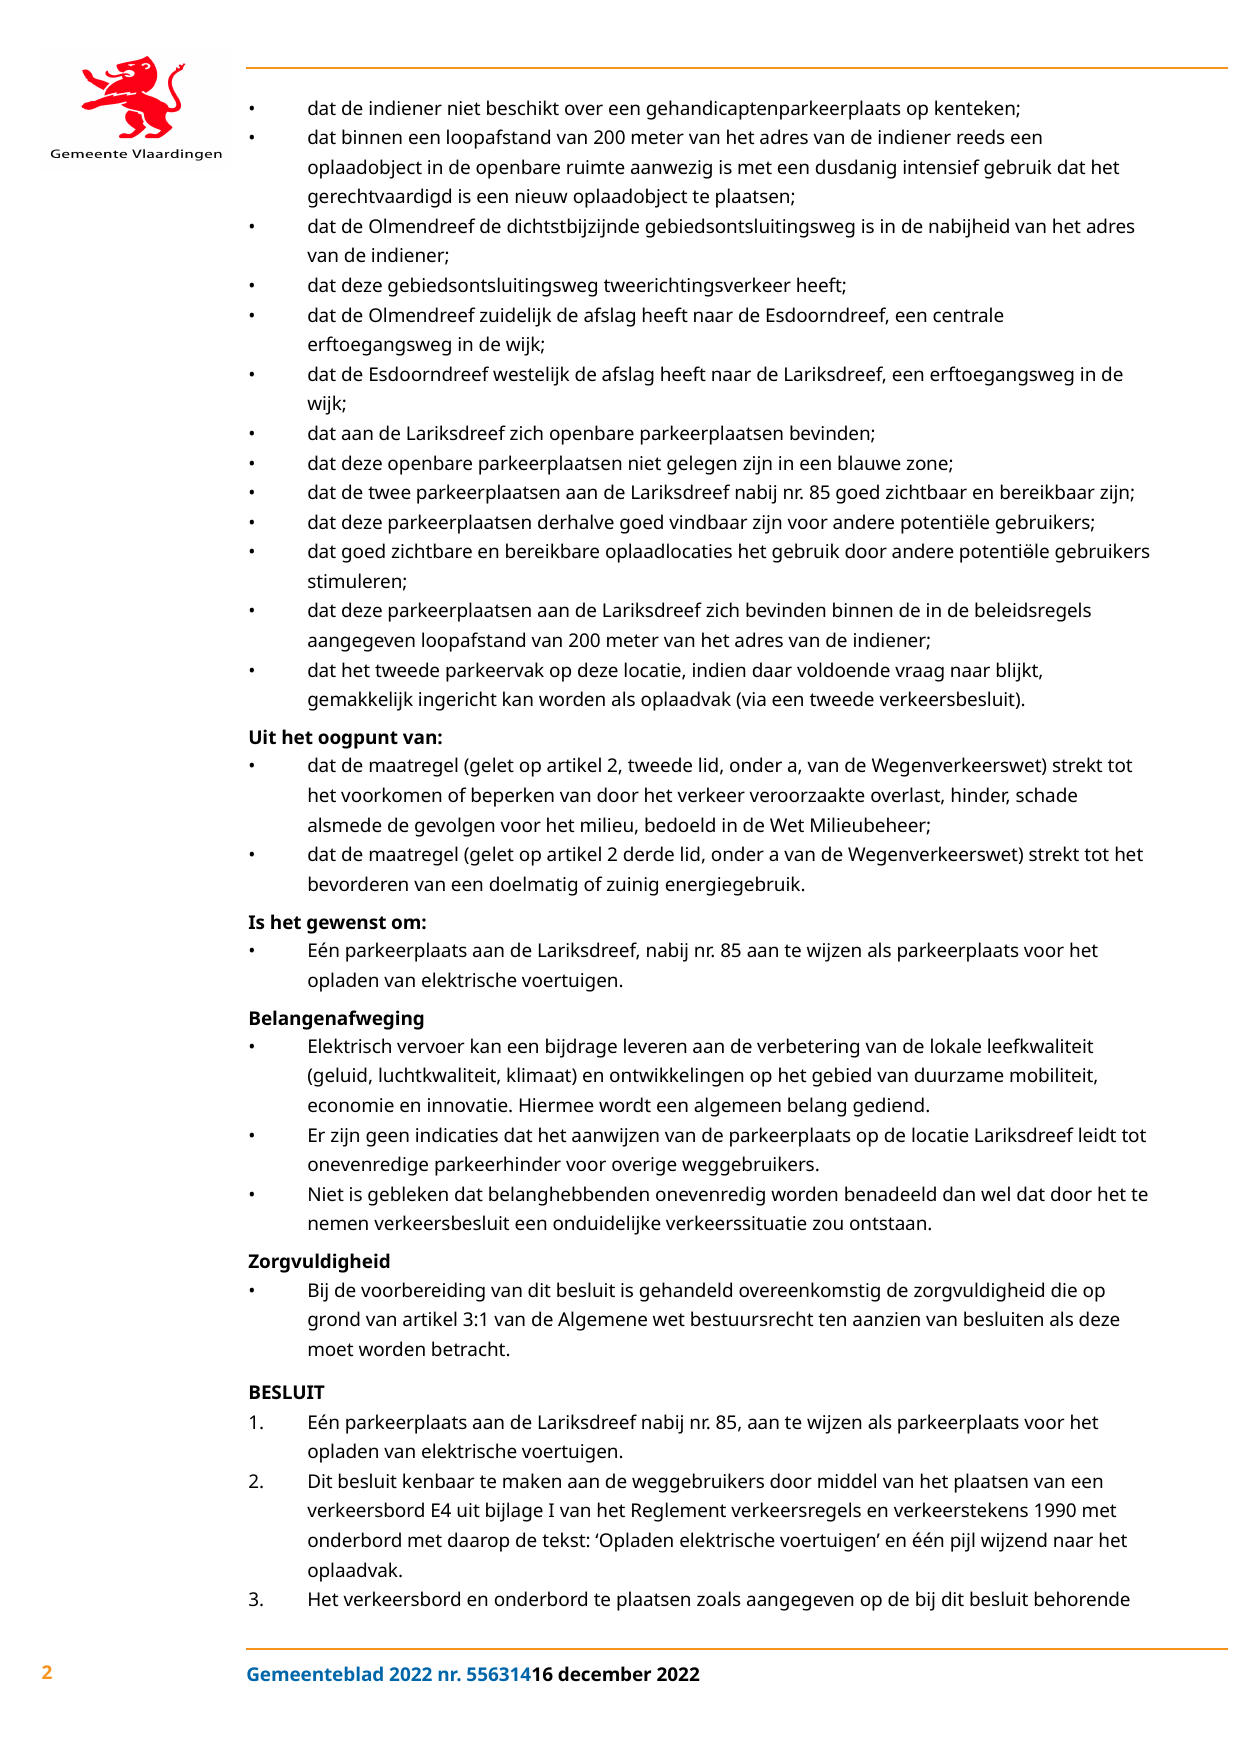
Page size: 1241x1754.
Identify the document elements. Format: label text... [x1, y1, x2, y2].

list Eén parkeerplaats aan de Lariksdreef, nabij nr. 85 aan te wijzen als parkeerplaats voor het opladen van elektrische voertuigen. [248, 937, 1152, 993]
text BESLUIT [248, 1379, 1152, 1405]
list dat de indiener niet beschikt over een gehandicaptenparkeerplaats op kenteken; [248, 95, 1152, 121]
picture [41, 47, 231, 172]
text Is het gewenst om: [248, 909, 1152, 935]
list dat deze gebiedsontsluitingsweg tweerichtingsverkeer heeft; [248, 272, 1152, 298]
list Bij de voorbereiding van dit besluit is gehandeld overeenkomstig de zorgvuldigheid die op grond van artikel 3:1 van de Algemene wet bestuursrecht ten aanzien van besluiten als deze moet worden betracht. [248, 1277, 1152, 1362]
list dat de maatregel (gelet op artikel 2 derde lid, onder a van de Wegenverkeerswet) strekt tot het bevorderen van een doelmatig of zuinig energiegebruik. [248, 841, 1152, 897]
list Het verkeersbord en onderbord te plaatsen zoals aangegeven op de bij dit besluit behorende [248, 1586, 1152, 1612]
list dat deze openbare parkeerplaatsen niet gelegen zijn in een blauwe zone; [248, 450, 1152, 476]
text Zorgvuldigheid [248, 1248, 1152, 1274]
text Uit het oogpunt van: [248, 724, 1152, 750]
list Niet is gebleken dat belanghebbenden onevenredig worden benadeeld dan wel dat door het te nemen verkeersbesluit een onduidelijke verkeerssituatie zou ontstaan. [248, 1181, 1152, 1236]
list Eén parkeerplaats aan de Lariksdreef nabij nr. 85, aan te wijzen als parkeerplaats voor het opladen van elektrische voertuigen. [248, 1409, 1152, 1464]
list dat binnen een loopafstand van 200 meter van het adres van de indiener reeds een oplaadobject in de openbare ruimte aanwezig is met een dusdanig intensief gebruik dat het gerechtvaardigd is een nieuw oplaadobject te plaatsen; [248, 124, 1152, 209]
list dat de Olmendreef zuidelijk de afslag heeft naar de Esdoorndreef, een centrale erftoegangsweg in de wijk; [248, 302, 1152, 357]
list dat de twee parkeerplaatsen aan de Lariksdreef nabij nr. 85 goed zichtbaar en bereikbaar zijn; [248, 479, 1152, 505]
list dat het tweede parkeervak op deze locatie, indien daar voldoende vraag naar blijkt, gemakkelijk ingericht kan worden als oplaadvak (via een tweede verkeersbesluit). [248, 657, 1152, 712]
list Elektrisch vervoer kan een bijdrage leveren aan de verbetering van de lokale leefkwaliteit (geluid, luchtkwaliteit, klimaat) en ontwikkelingen op het gebied van duurzame mobiliteit, economie en innovatie. Hiermee wordt een algemeen belang gediend. [248, 1033, 1152, 1118]
list Er zijn geen indicaties dat het aanwijzen van de parkeerplaats op de locatie Lariksdreef leidt tot onevenredige parkeerhinder voor overige weggebruikers. [248, 1122, 1152, 1177]
list dat de Olmendreef de dichtstbijzijnde gebiedsontsluitingsweg is in de nabijheid van het adres van de indiener; [248, 213, 1152, 268]
list dat aan de Lariksdreef zich openbare parkeerplaatsen bevinden; [248, 420, 1152, 446]
list Dit besluit kenbaar te maken aan de weggebruikers door middel van het plaatsen van een verkeersbord E4 uit bijlage I van het Reglement verkeersregels en verkeerstekens 1990 met onderbord met daarop de tekst: ‘Opladen elektrische voertuigen’ en één pijl wijzend naar het oplaadvak. [248, 1468, 1152, 1582]
list dat goed zichtbare en bereikbare oplaadlocaties het gebruik door andere potentiӫle gebruikers stimuleren; [248, 538, 1152, 594]
text Belangenafweging [248, 1005, 1152, 1031]
list dat deze parkeerplaatsen aan de Lariksdreef zich bevinden binnen de in de beleidsregels aangegeven loopafstand van 200 meter van het adres van de indiener; [248, 598, 1152, 653]
list dat de Esdoorndreef westelijk de afslag heeft naar de Lariksdreef, een erftoegangsweg in de wijk; [248, 361, 1152, 416]
list dat de maatregel (gelet op artikel 2, tweede lid, onder a, van de Wegenverkeerswet) strekt tot het voorkomen of beperken van door het verkeer veroorzaakte overlast, hinder, schade alsmede de gevolgen voor het milieu, bedoeld in de Wet Milieubeheer; [248, 753, 1152, 838]
list dat deze parkeerplaatsen derhalve goed vindbaar zijn voor andere potentiële gebruikers; [248, 509, 1152, 535]
